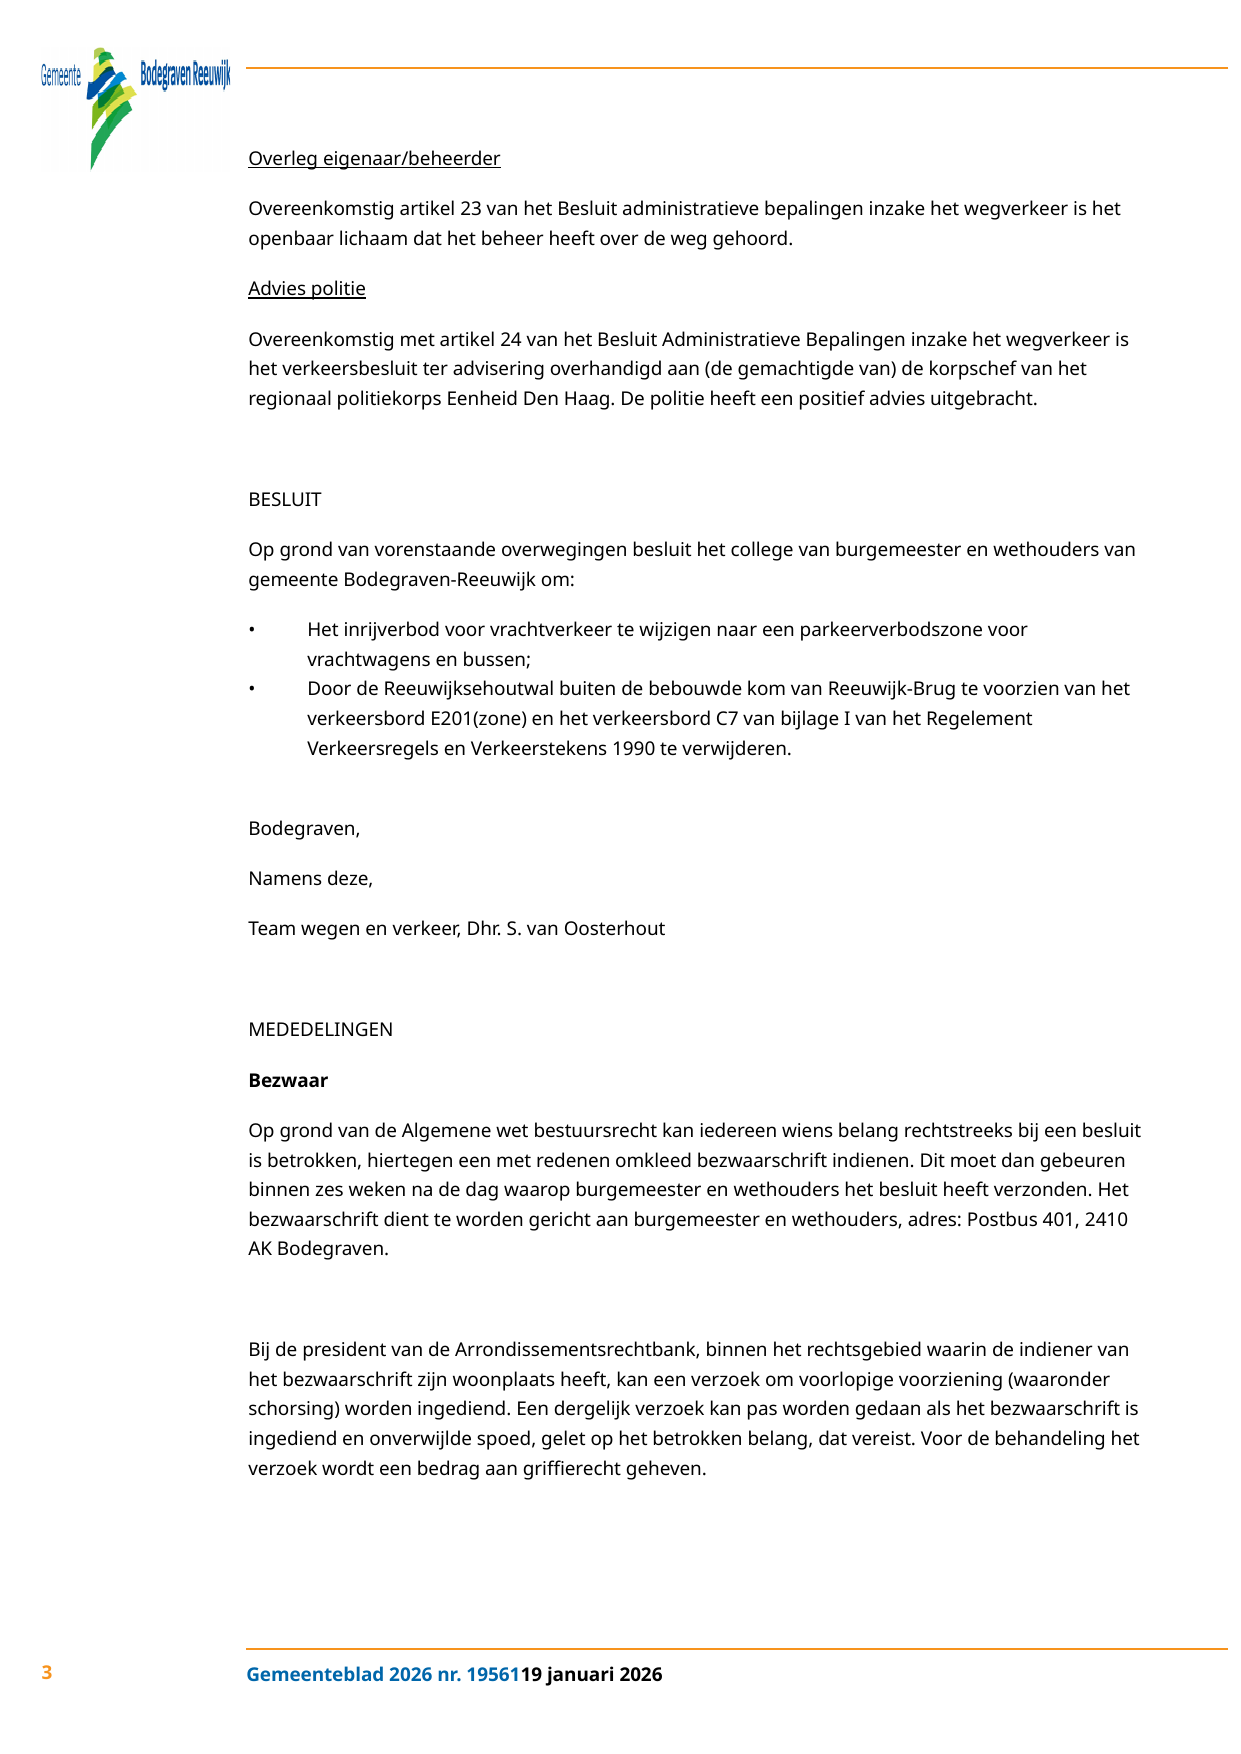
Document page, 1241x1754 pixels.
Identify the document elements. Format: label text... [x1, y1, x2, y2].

list Het inrijverbod voor vrachtverkeer te wijzigen naar een parkeerverbodszone voor vrachtwagens en bussen; [248, 616, 1152, 672]
text Op grond van de Algemene wet bestuursrecht kan iedereen wiens belang rechtstreeks bij een besluit is betrokken, hiertegen een met redenen omkleed bezwaarschrift indienen. Dit moet dan gebeuren binnen zes weken na de dag waarop burgemeester en wethouders het besluit heeft verzonden. Het bezwaarschrift dient te worden gericht aan burgemeester en wethouders, adres: Postbus 401, 2410 AK Bodegraven. [248, 1117, 1152, 1261]
text Overeenkomstig met artikel 24 van het Besluit Administratieve Bepalingen inzake het wegverkeer is het verkeersbesluit ter advisering overhandigd aan (de gemachtigde van) de korpschef van het regionaal politiekorps Eenheid Den Haag. De politie heeft een positief advies uitgebracht. [248, 326, 1152, 411]
text Team wegen en verkeer, Dhr. S. van Oosterhout [248, 916, 1152, 941]
text Advies politie [248, 276, 1152, 301]
text Op grond van vorenstaande overwegingen besluit het college van burgemeester en wethouders van gemeente Bodegraven-Reeuwijk om: [248, 536, 1152, 592]
text Bodegraven, [248, 815, 1152, 841]
text Overeenkomstig artikel 23 van het Besluit administratieve bepalingen inzake het wegverkeer is het openbaar lichaam dat het beheer heeft over de weg gehoord. [248, 196, 1152, 251]
text Bij de president van de Arrondissementsrechtbank, binnen het rechtsgebied waarin de indiener van het bezwaarschrift zijn woonplaats heeft, kan een verzoek om voorlopige voorziening (waaronder schorsing) worden ingediend. Een dergelijk verzoek kan pas worden gedaan als het bezwaarschrift is ingediend en onverwijlde spoed, gelet op het betrokken belang, dat vereist. Voor de behandeling het verzoek wordt een bedrag aan griffierecht geheven. [248, 1336, 1152, 1481]
text Bezwaar [248, 1067, 1152, 1093]
text Overleg eigenaar/beheerder [248, 145, 1152, 171]
text MEDEDELINGEN [248, 1016, 1152, 1042]
text BESLUIT [248, 486, 1152, 512]
picture [41, 47, 231, 172]
list Door de Reeuwijksehoutwal buiten de bebouwde kom van Reeuwijk-Brug te voorzien van het verkeersbord E201(zone) en het verkeersbord C7 van bijlage I van het Regelement Verkeersregels en Verkeerstekens 1990 te verwijderen. [248, 676, 1152, 761]
text Namens deze, [248, 865, 1152, 891]
